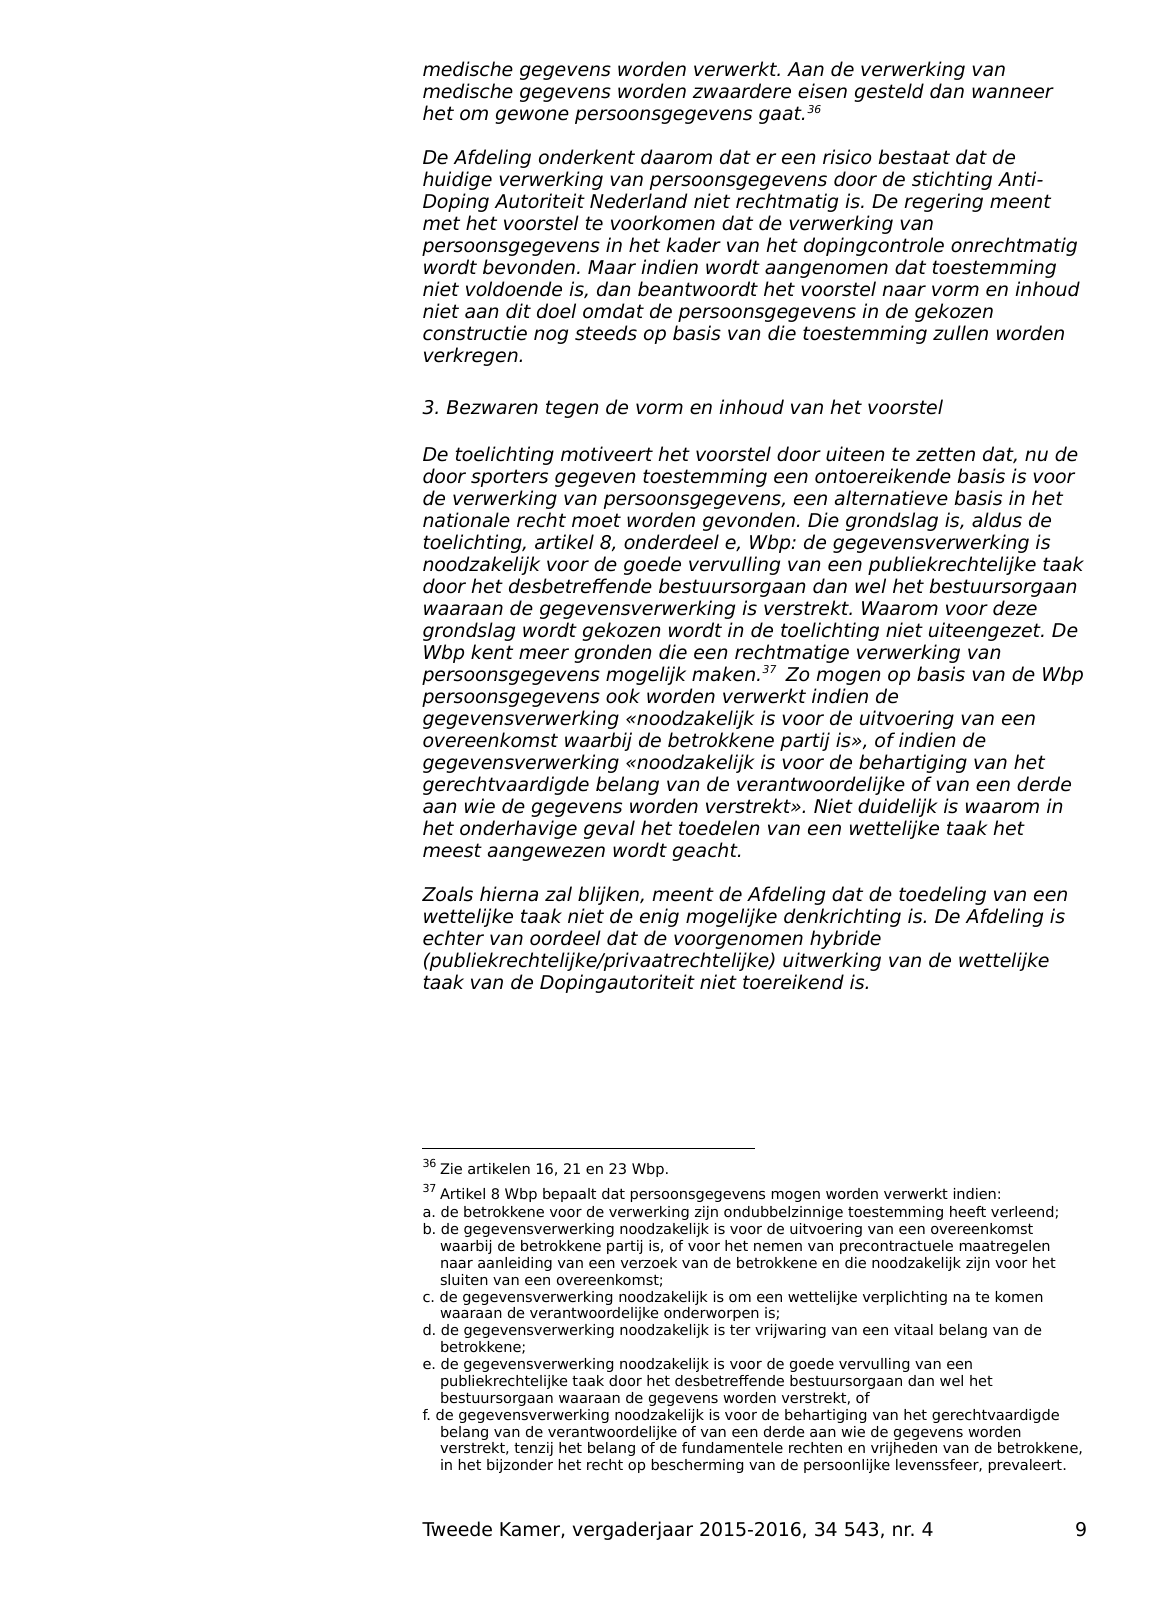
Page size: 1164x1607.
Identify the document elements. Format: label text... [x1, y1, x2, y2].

text De Afdeling onderkent daarom dat er een risico bestaat dat de huidige verwerking van persoonsgegevens door de stichting Anti-Doping Autoriteit Nederland niet rechtmatig is. De regering meent met het voorstel te voorkomen dat de verwerking van persoonsgegevens in het kader van het dopingcontrole onrechtmatig wordt bevonden. Maar indien wordt aangenomen dat toestemming niet voldoende is, dan beantwoordt het voorstel naar vorm en inhoud niet aan dit doel omdat de persoonsgegevens in de gekozen constructie nog steeds op basis van die toestemming zullen worden verkregen. [422, 147, 1087, 367]
text d. de gegevensverwerking noodzakelijk is ter vrijwaring van een vitaal belang van de betrokkene; [422, 1322, 1087, 1356]
text b. de gegevensverwerking noodzakelijk is voor de uitvoering van een overeenkomst waarbij de betrokkene partij is, of voor het nemen van precontractuele maatregelen naar aanleiding van een verzoek van de betrokkene en die noodzakelijk zijn voor het sluiten van een overeenkomst; [422, 1221, 1087, 1289]
text c. de gegevensverwerking noodzakelijk is om een wettelijke verplichting na te komen waaraan de verantwoordelijke onderworpen is; [422, 1289, 1087, 1322]
text Artikel 8 Wbp bepaalt dat persoonsgegevens mogen worden verwerkt indien: [422, 1182, 1087, 1204]
text e. de gegevensverwerking noodzakelijk is voor de goede vervulling van een publiekrechtelijke taak door het desbetreffende bestuursorgaan dan wel het bestuursorgaan waaraan de gegevens worden verstrekt, of [422, 1356, 1087, 1407]
text Zie artikelen 16, 21 en 23 Wbp. [422, 1157, 1087, 1179]
text medische gegevens worden verwerkt. Aan de verwerking van medische gegevens worden zwaardere eisen gesteld dan wanneer het om gewone persoonsgegevens gaat. [422, 59, 1087, 125]
text Zoals hierna zal blijken, meent de Afdeling dat de toedeling van een wettelijke taak niet de enig mogelijke denkrichting is. De Afdeling is echter van oordeel dat de voorgenomen hybride (publiekrechtelijke/privaatrechtelijke) uitwerking van de wettelijke taak van de Dopingautoriteit niet toereikend is. [422, 884, 1087, 994]
text f. de gegevensverwerking noodzakelijk is voor de behartiging van het gerechtvaardigde belang van de verantwoordelijke of van een derde aan wie de gegevens worden verstrekt, tenzij het belang of de fundamentele rechten en vrijheden van de betrokkene, in het bijzonder het recht op bescherming van de persoonlijke levenssfeer, prevaleert. [422, 1407, 1087, 1474]
text De toelichting motiveert het voorstel door uiteen te zetten dat, nu de door sporters gegeven toestemming een ontoereikende basis is voor de verwerking van persoonsgegevens, een alternatieve basis in het nationale recht moet worden gevonden. Die grondslag is, aldus de toelichting, artikel 8, onderdeel e, Wbp: de gegevensverwerking is noodzakelijk voor de goede vervulling van een publiekrechtelijke taak door het desbetreffende bestuursorgaan dan wel het bestuursorgaan waaraan de gegevensverwerking is verstrekt. Waarom voor deze grondslag wordt gekozen wordt in de toelichting niet uiteengezet. De Wbp kent meer gronden die een rechtmatige verwerking van persoonsgegevens mogelijk maken. Zo mogen op basis van de Wbp persoonsgegevens ook worden verwerkt indien de gegevensverwerking «noodzakelijk is voor de uitvoering van een overeenkomst waarbij de betrokkene partij is», of indien de gegevensverwerking «noodzakelijk is voor de behartiging van het gerechtvaardigde belang van de verantwoordelijke of van een derde aan wie de gegevens worden verstrekt». Niet duidelijk is waarom in het onderhavige geval het toedelen van een wettelijke taak het meest aangewezen wordt geacht. [422, 444, 1087, 862]
text a. de betrokkene voor de verwerking zijn ondubbelzinnige toestemming heeft verleend; [422, 1204, 1087, 1221]
subtitle 3. Bezwaren tegen de vorm en inhoud van het voorstel [422, 397, 1087, 419]
